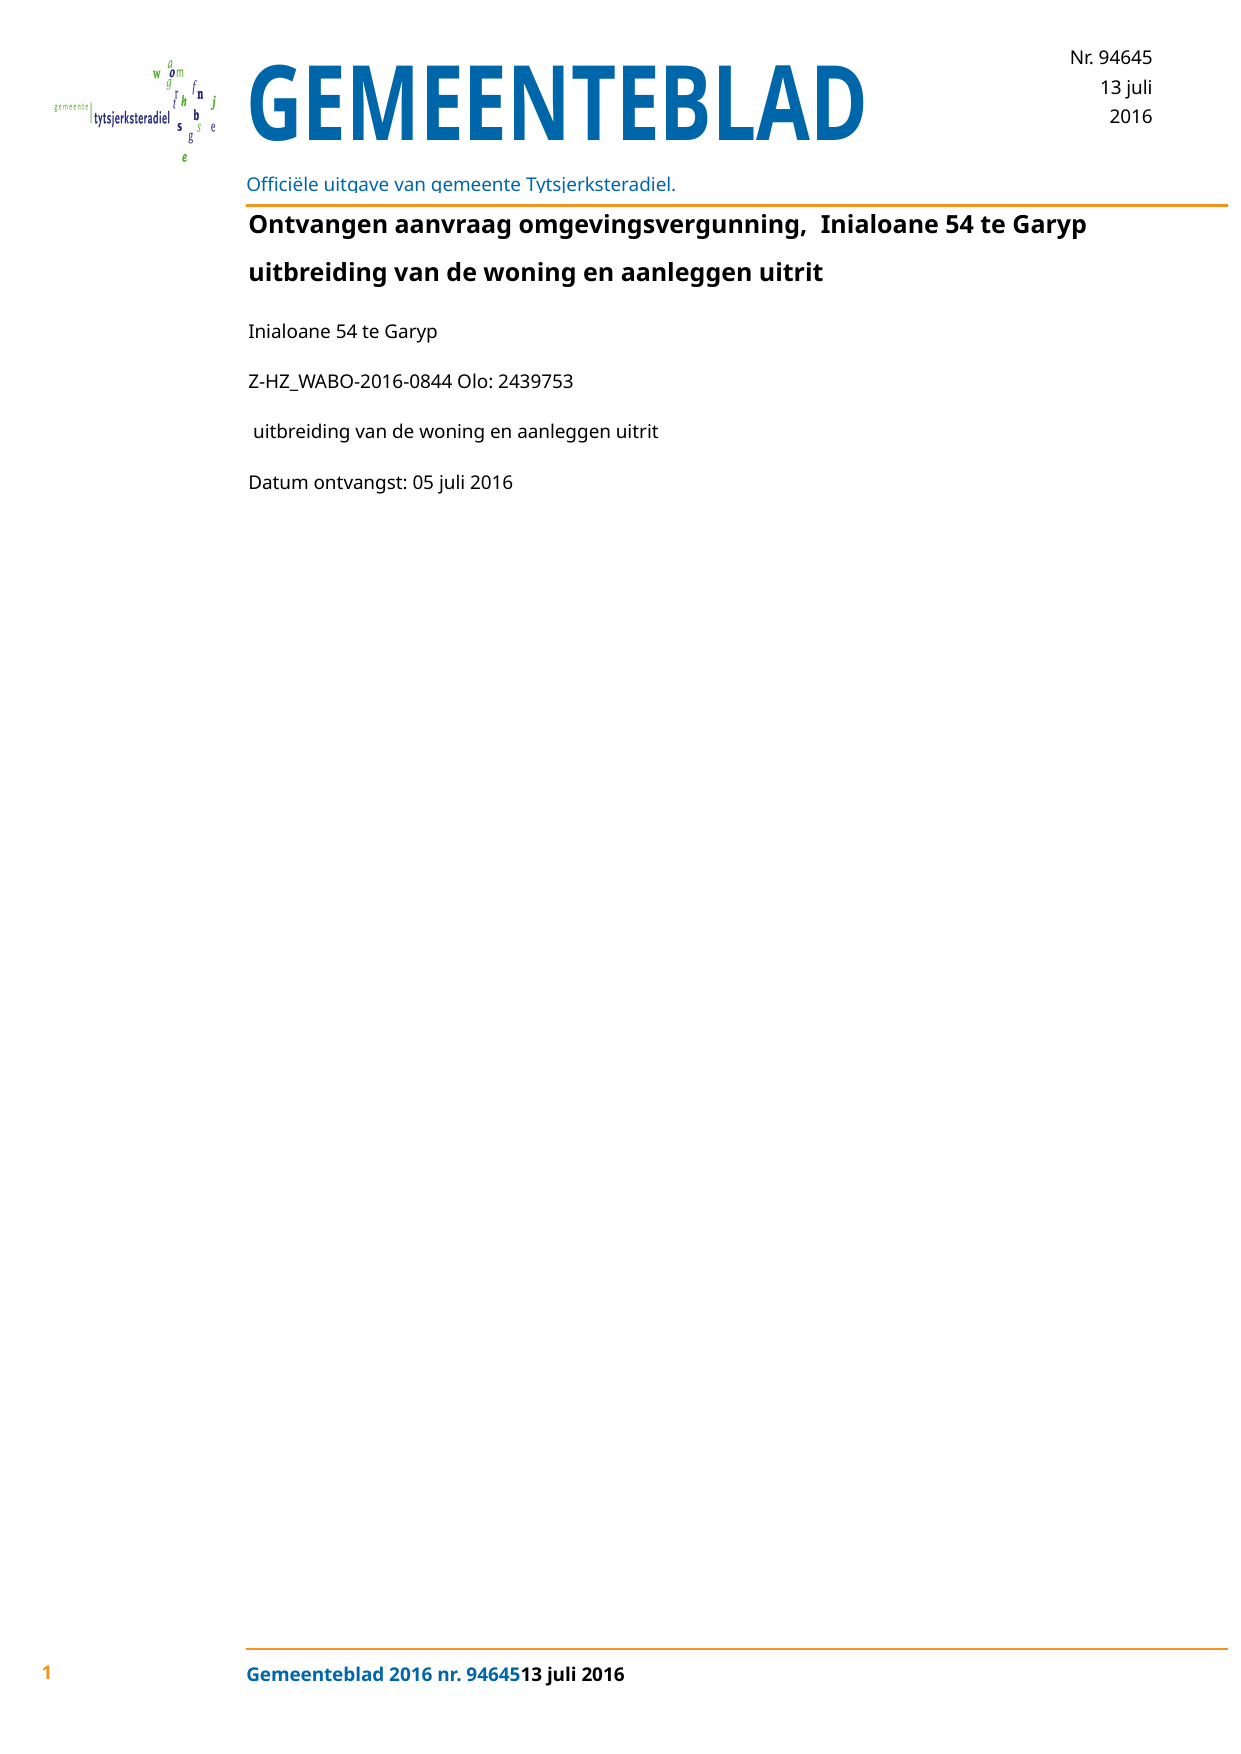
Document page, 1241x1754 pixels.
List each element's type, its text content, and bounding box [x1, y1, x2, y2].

text uitbreiding van de woning en aanleggen uitrit [248, 419, 1152, 444]
text Inialoane 54 te Garyp [248, 318, 1152, 344]
text Ontvangen aanvraag omgevingsvergunning, Inialoane 54 te Garyp uitbreiding van de woning en aanleggen uitrit [248, 207, 1152, 288]
picture [41, 47, 231, 172]
text Datum ontvangst: 05 juli 2016 [248, 469, 1152, 495]
text Z-HZ_WABO-2016-0844 Olo: 2439753 [248, 368, 1152, 394]
